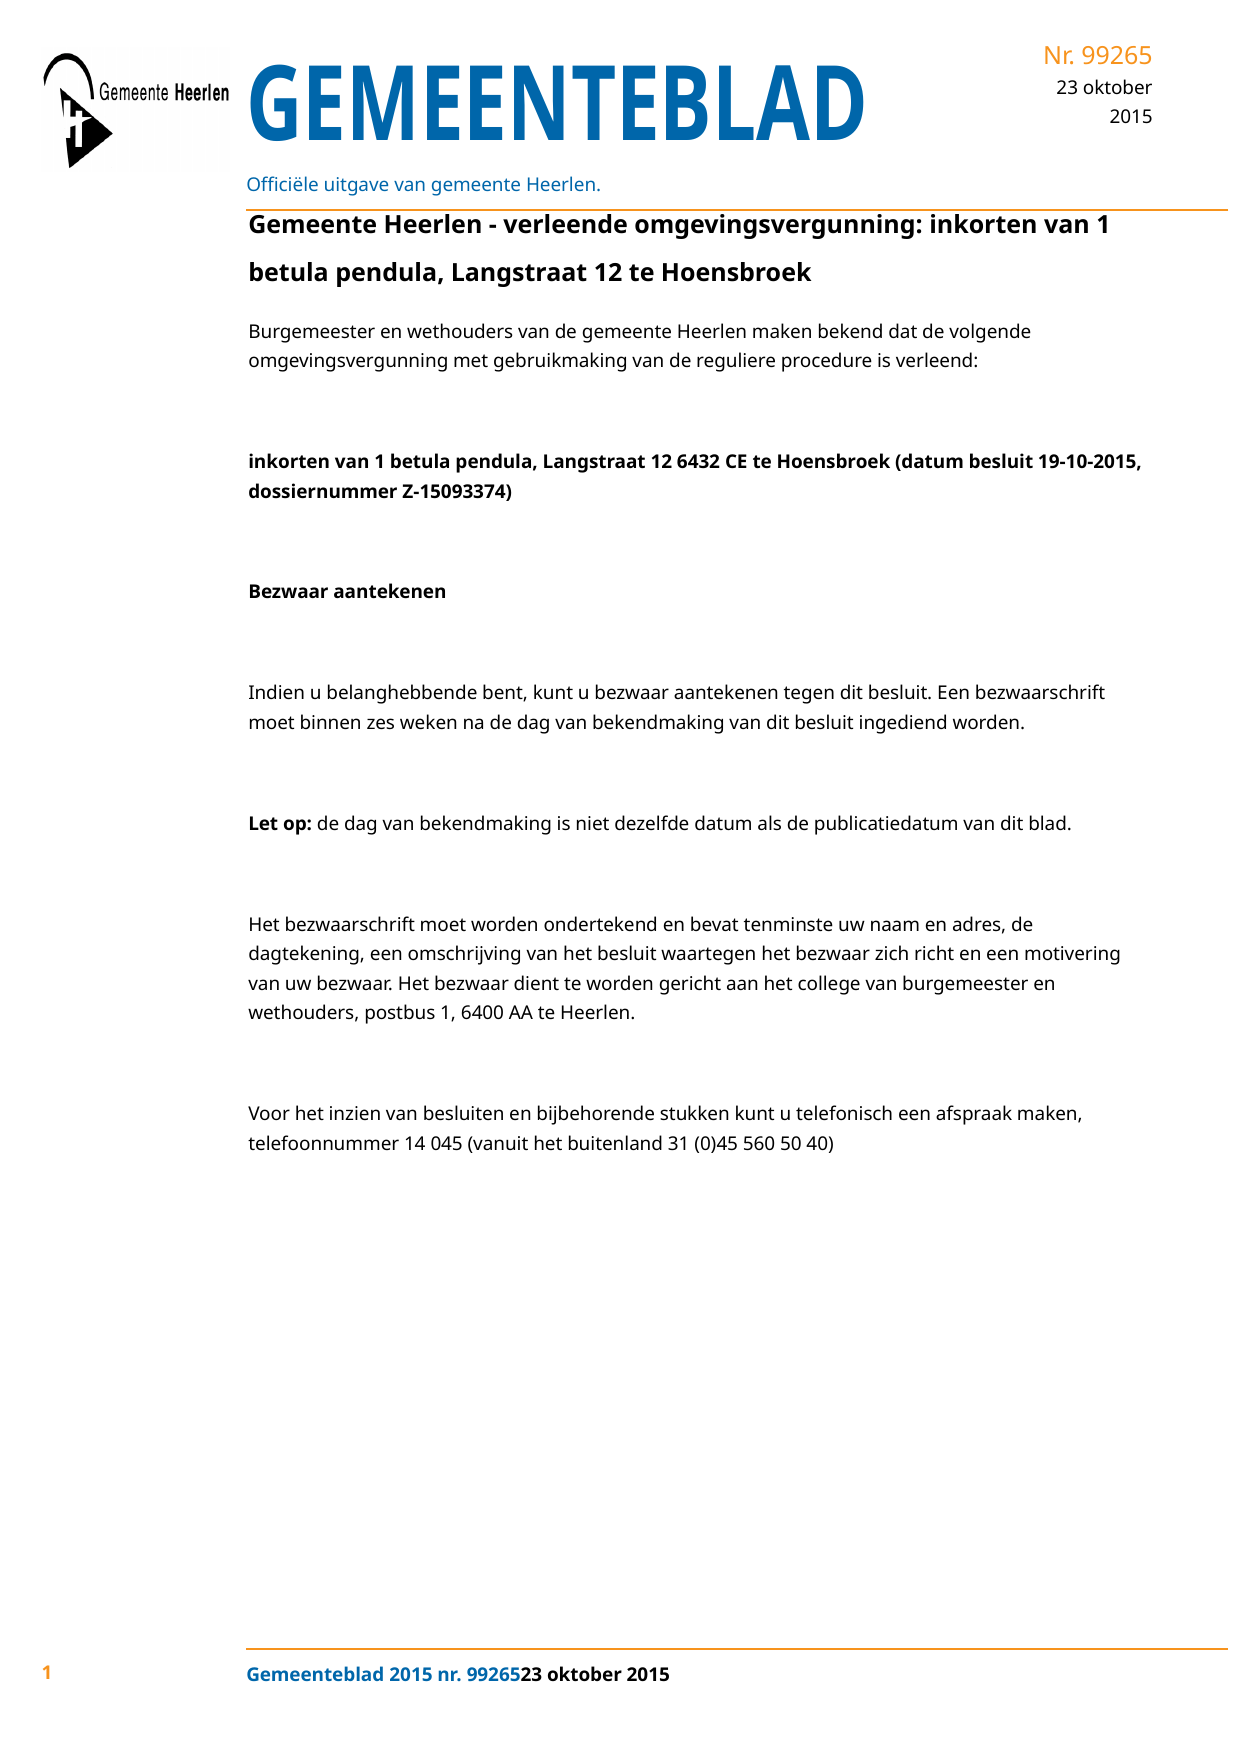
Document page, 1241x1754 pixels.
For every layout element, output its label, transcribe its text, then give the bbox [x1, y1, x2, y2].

text Let op: de dag van bekendmaking is niet dezelfde datum als de publicatiedatum van dit blad. [248, 810, 1152, 836]
picture [41, 47, 231, 172]
text Burgemeester en wethouders van de gemeente Heerlen maken bekend dat de volgende omgevingsvergunning met gebruikmaking van de reguliere procedure is verleend: [248, 318, 1152, 373]
text Gemeente Heerlen - verleende omgevingsvergunning: inkorten van 1 betula pendula, Langstraat 12 te Hoensbroek [248, 211, 1152, 288]
text inkorten van 1 betula pendula, Langstraat 12 6432 CE te Hoensbroek (datum besluit 19-10-2015, dossiernummer Z-15093374) [248, 448, 1152, 504]
text Bezwaar aantekenen [248, 579, 1152, 604]
text Voor het inzien van besluiten en bijbehorende stukken kunt u telefonisch een afspraak maken, telefoonnummer 14 045 (vanuit het buitenland 31 (0)45 560 50 40) [248, 1100, 1152, 1156]
text Het bezwaarschrift moet worden ondertekend en bevat tenminste uw naam en adres, de dagtekening, een omschrijving van het besluit waartegen het bezwaar zich richt en een motivering van uw bezwaar. Het bezwaar dient te worden gericht aan het college van burgemeester en wethouders, postbus 1, 6400 AA te Heerlen. [248, 911, 1152, 1025]
text Indien u belanghebbende bent, kunt u bezwaar aantekenen tegen dit besluit. Een bezwaarschrift moet binnen zes weken na de dag van bekendmaking van dit besluit ingediend worden. [248, 679, 1152, 735]
